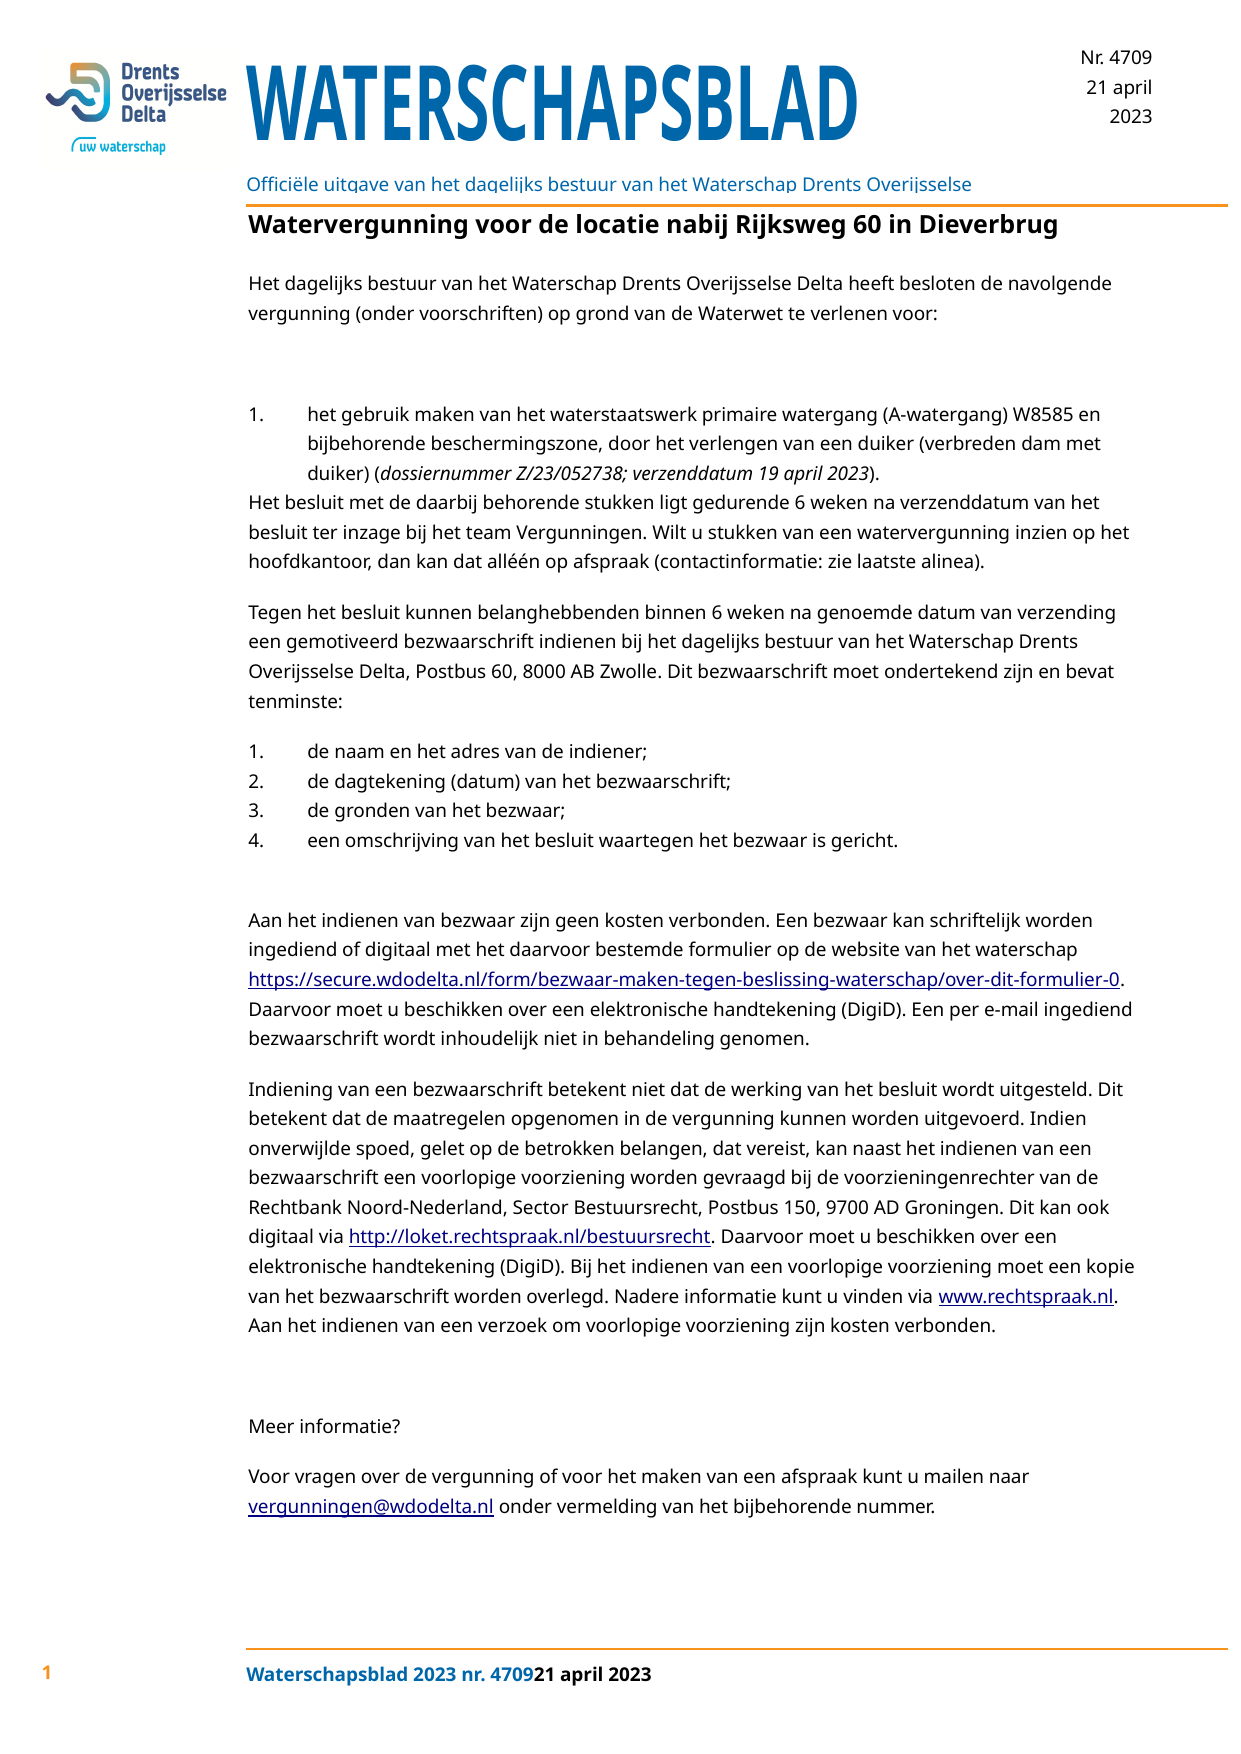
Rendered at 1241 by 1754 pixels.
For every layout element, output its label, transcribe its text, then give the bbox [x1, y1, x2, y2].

text Aan het indienen van bezwaar zijn geen kosten verbonden. Een bezwaar kan schriftelijk worden ingediend of digitaal met het daarvoor bestemde formulier op de website van het waterschap https://secure.wdodelta.nl/form/bezwaar-maken-tegen-beslissing-waterschap/over-dit-formulier-0. Daarvoor moet u beschikken over een elektronische handtekening (DigiD). Een per e-mail ingediend bezwaarschrift wordt inhoudelijk niet in behandeling genomen. [248, 907, 1152, 1051]
text Indiening van een bezwaarschrift betekent niet dat de werking van het besluit wordt uitgesteld. Dit betekent dat de maatregelen opgenomen in de vergunning kunnen worden uitgevoerd. Indien onverwijlde spoed, gelet op de betrokken belangen, dat vereist, kan naast het indienen van een bezwaarschrift een voorlopige voorziening worden gevraagd bij de voorzieningenrechter van de Rechtbank Noord-Nederland, Sector Bestuursrecht, Postbus 150, 9700 AD Groningen. Dit kan ook digitaal via http://loket.rechtspraak.nl/bestuursrecht. Daarvoor moet u beschikken over een elektronische handtekening (DigiD). Bij het indienen van een voorlopige voorziening moet een kopie van het bezwaarschrift worden overlegd. Nadere informatie kunt u vinden via www.rechtspraak.nl. Aan het indienen van een verzoek om voorlopige voorziening zijn kosten verbonden. [248, 1076, 1152, 1338]
list de naam en het adres van de indiener; [248, 738, 1152, 764]
text Watervergunning voor de locatie nabij Rijksweg 60 in Dieverbrug [248, 207, 1152, 241]
list het gebruik maken van het waterstaatswerk primaire watergang (A-watergang) W8585 en bijbehorende beschermingszone, door het verlengen van een duiker (verbreden dam met duiker) (dossiernummer Z/23/052738; verzenddatum 19 april 2023). [248, 401, 1152, 486]
text Meer informatie? [248, 1413, 1152, 1439]
picture [41, 47, 231, 172]
list een omschrijving van het besluit waartegen het bezwaar is gericht. [248, 827, 1152, 853]
text Tegen het besluit kunnen belanghebbenden binnen 6 weken na genoemde datum van verzending een gemotiveerd bezwaarschrift indienen bij het dagelijks bestuur van het Waterschap Drents Overijsselse Delta, Postbus 60, 8000 AB Zwolle. Dit bezwaarschrift moet ondertekend zijn en bevat tenminste: [248, 599, 1152, 713]
list de gronden van het bezwaar; [248, 797, 1152, 823]
text Het dagelijks bestuur van het Waterschap Drents Overijsselse Delta heeft besloten de navolgende vergunning (onder voorschriften) op grond van de Waterwet te verlenen voor: [248, 270, 1152, 326]
text Voor vragen over de vergunning of voor het maken van een afspraak kunt u mailen naar vergunningen@wdodelta.nl onder vermelding van het bijbehorende nummer. [248, 1464, 1152, 1519]
text Het besluit met de daarbij behorende stukken ligt gedurende 6 weken na verzenddatum van het besluit ter inzage bij het team Vergunningen. Wilt u stukken van een watervergunning inzien op het hoofdkantoor, dan kan dat alléén op afspraak (contactinformatie: zie laatste alinea). [248, 489, 1152, 574]
list de dagtekening (datum) van het bezwaarschrift; [248, 768, 1152, 793]
